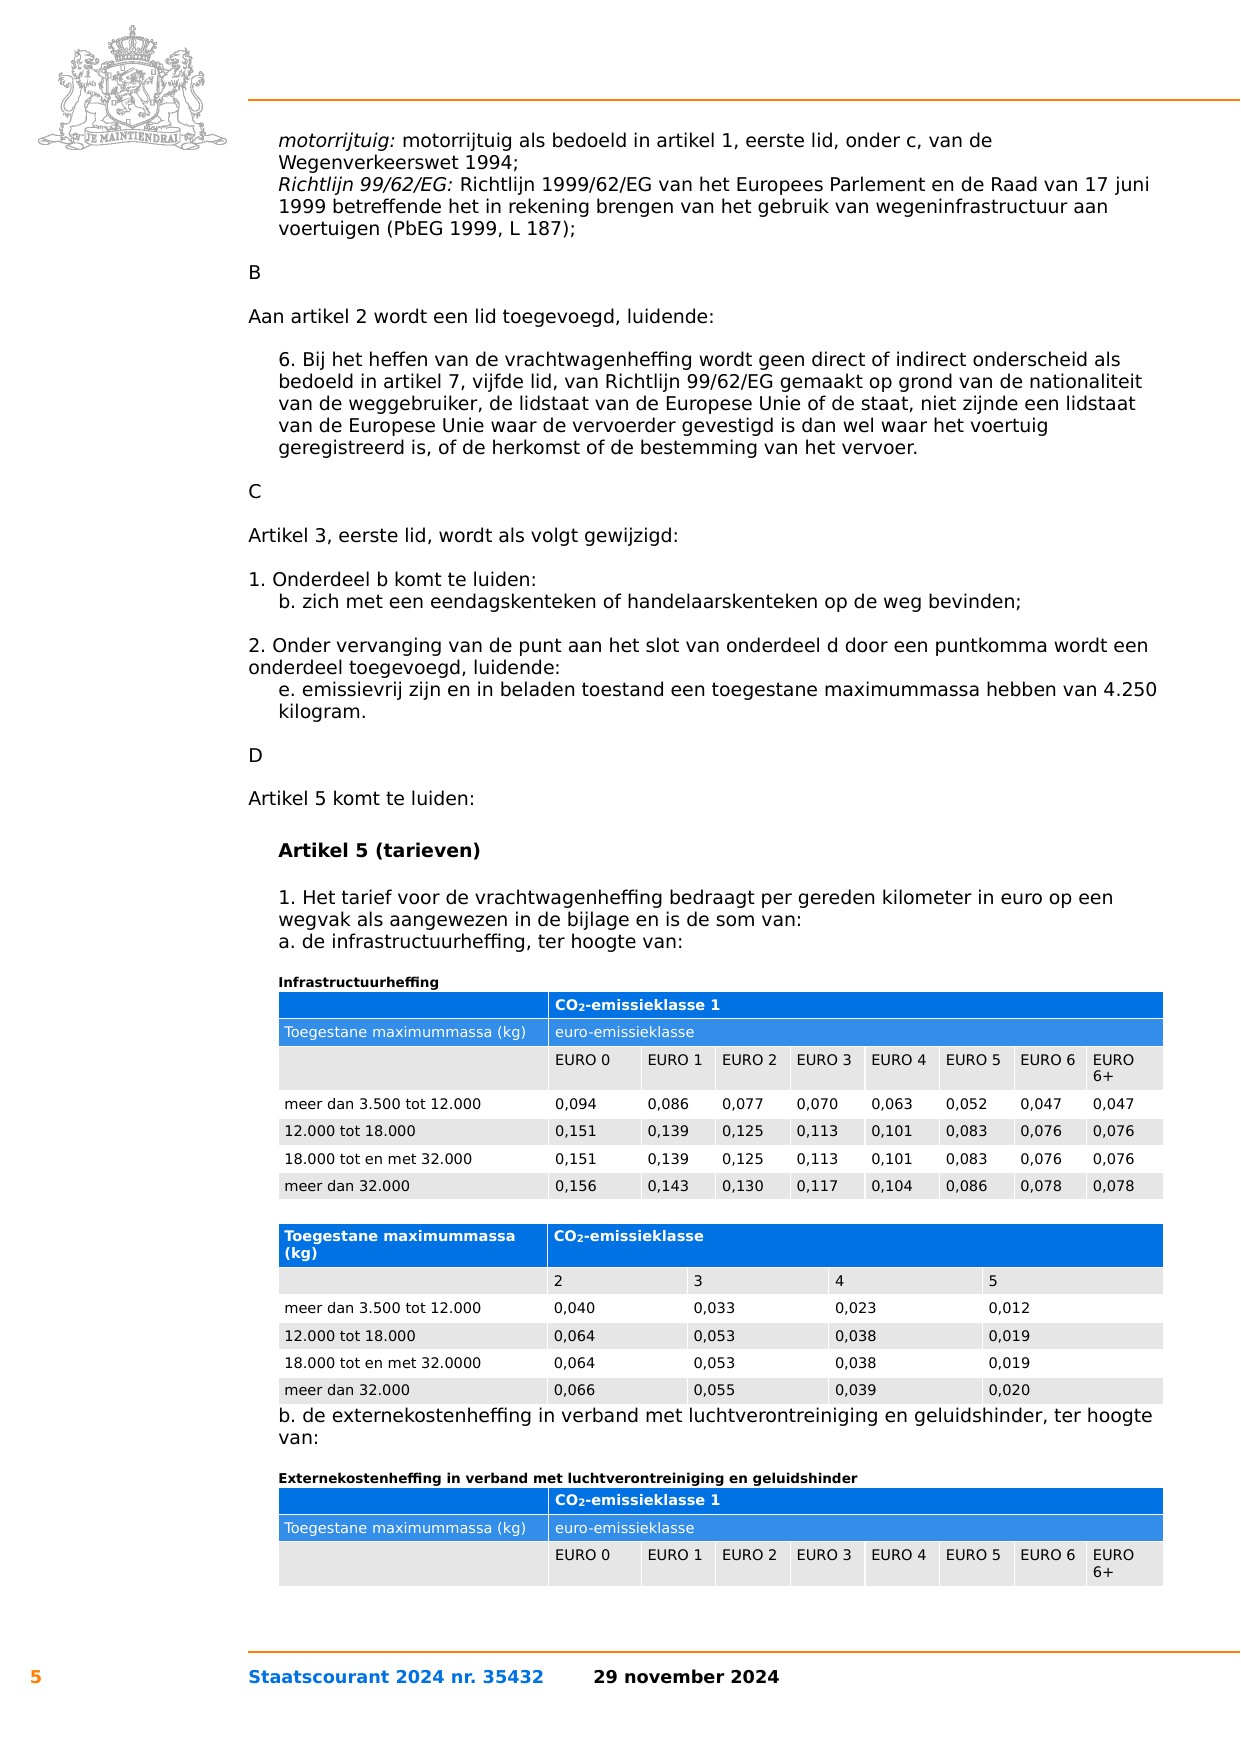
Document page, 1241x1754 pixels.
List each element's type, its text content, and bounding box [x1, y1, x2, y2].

table_cell meer dan 3.500 tot 12.000 [279, 1091, 548, 1117]
text Artikel 5 komt te luiden: [248, 788, 1163, 810]
table_cell 12.000 tot 18.000 [279, 1323, 547, 1349]
table_cell 0,113 [791, 1119, 864, 1145]
table_cell 0,038 [829, 1350, 982, 1376]
picture [38, 25, 227, 150]
table_cell CO2-emissieklasse 1 [549, 1488, 1163, 1514]
table_cell [279, 1488, 548, 1514]
table_cell 0,143 [642, 1173, 715, 1199]
table_cell 0,019 [983, 1323, 1163, 1349]
table_cell 0,064 [548, 1323, 687, 1349]
table_cell 0,130 [716, 1173, 790, 1199]
table_header Externekostenheffing in verband met luchtverontreiniging en geluidshinder [278, 1471, 1163, 1486]
table_cell 0,039 [829, 1378, 982, 1404]
table_cell 0,086 [940, 1173, 1014, 1199]
table_cell 0,151 [549, 1119, 641, 1145]
table_cell 0,033 [688, 1295, 828, 1322]
table_cell EURO 0 [549, 1542, 641, 1586]
text C [248, 481, 1163, 503]
text 1. Onderdeel b komt te luiden: [248, 569, 1163, 591]
table_cell EURO 4 [866, 1047, 939, 1090]
table_cell 0,052 [940, 1091, 1014, 1117]
table_cell 0,125 [716, 1146, 790, 1172]
table_cell 0,104 [866, 1173, 939, 1199]
table_cell 0,040 [548, 1295, 687, 1322]
table_cell EURO 6 [1015, 1542, 1086, 1586]
table_cell EURO 1 [642, 1047, 715, 1090]
table_cell [279, 1268, 547, 1294]
table_cell meer dan 32.000 [279, 1378, 547, 1404]
table_cell CO2-emissieklasse 1 [549, 992, 1163, 1018]
table_cell meer dan 3.500 tot 12.000 [279, 1295, 547, 1322]
table_cell EURO 5 [940, 1542, 1014, 1586]
table_cell 0,055 [688, 1378, 828, 1404]
table_cell EURO 4 [866, 1542, 939, 1586]
table_cell EURO 3 [791, 1047, 864, 1090]
table_header CO2-emissieklasse [548, 1224, 1163, 1267]
table_cell 18.000 tot en met 32.000 [279, 1146, 548, 1172]
table_cell 0,078 [1015, 1173, 1086, 1199]
text Richtlijn 99/62/EG: Richtlijn 1999/62/EG van het Europees Parlement en de Raad van 17 juni 1999 betreffende het in rekening brengen van het gebruik van wegeninfrastructuur aan voertuigen (PbEG 1999, L 187); [278, 174, 1163, 240]
table_cell EURO 0 [549, 1047, 641, 1090]
table_cell 0,047 [1015, 1091, 1086, 1117]
table_cell meer dan 32.000 [279, 1173, 548, 1199]
table_cell EURO 6+ [1087, 1047, 1163, 1090]
table_cell 0,151 [549, 1146, 641, 1172]
table_cell 0,066 [548, 1378, 687, 1404]
table_header Infrastructuurheffing [278, 975, 1163, 991]
text b. de externekostenheffing in verband met luchtverontreiniging en geluidshinder, ter hoogte van: [278, 1405, 1163, 1449]
table_cell euro-emissieklasse [549, 1515, 1163, 1541]
table_cell EURO 5 [940, 1047, 1014, 1090]
subtitle Artikel 5 (tarieven) [278, 840, 1163, 862]
table_cell 0,038 [829, 1323, 982, 1349]
table_cell 0,156 [549, 1173, 641, 1199]
table_cell 0,070 [791, 1091, 864, 1117]
table_cell 0,101 [866, 1146, 939, 1172]
table_cell 0,076 [1015, 1146, 1086, 1172]
table_cell 4 [829, 1268, 982, 1294]
table_cell 0,086 [642, 1091, 715, 1117]
table_cell 0,139 [642, 1146, 715, 1172]
table_cell EURO 6+ [1087, 1542, 1163, 1586]
table_cell EURO 1 [642, 1542, 715, 1586]
table_cell EURO 3 [791, 1542, 864, 1586]
text a. de infrastructuurheffing, ter hoogte van: [278, 931, 1163, 953]
text 1. Het tarief voor de vrachtwagenheffing bedraagt per gereden kilometer in euro op een wegvak als aangewezen in de bijlage en is de som van: [278, 887, 1163, 931]
text B [248, 262, 1163, 284]
table_cell 0,064 [548, 1350, 687, 1376]
text Aan artikel 2 wordt een lid toegevoegd, luidende: [248, 306, 1163, 327]
table_cell Toegestane maximummassa (kg) [279, 1019, 548, 1046]
table_cell 5 [983, 1268, 1163, 1294]
table_cell 0,101 [866, 1119, 939, 1145]
table_cell 18.000 tot en met 32.0000 [279, 1350, 547, 1376]
table_cell EURO 6 [1015, 1047, 1086, 1090]
table_cell 0,077 [716, 1091, 790, 1117]
table_cell 0,023 [829, 1295, 982, 1322]
table_header Toegestane maximummassa (kg) [279, 1224, 547, 1267]
text D [248, 744, 1163, 766]
table_cell 0,076 [1015, 1119, 1086, 1145]
table_cell 12.000 tot 18.000 [279, 1119, 548, 1145]
text motorrijtuig: motorrijtuig als bedoeld in artikel 1, eerste lid, onder c, van de Wegenverkeerswet 1994; [278, 130, 1163, 174]
table_cell 0,083 [940, 1146, 1014, 1172]
table_cell 0,125 [716, 1119, 790, 1145]
table_cell 0,076 [1087, 1146, 1163, 1172]
table_cell EURO 2 [716, 1047, 790, 1090]
text e. emissievrij zijn en in beladen toestand een toegestane maximummassa hebben van 4.250 kilogram. [278, 679, 1163, 723]
table_cell [279, 1542, 548, 1586]
table_cell 0,083 [940, 1119, 1014, 1145]
text 6. Bij het heffen van de vrachtwagenheffing wordt geen direct of indirect onderscheid als bedoeld in artikel 7, vijfde lid, van Richtlijn 99/62/EG gemaakt op grond van de nationaliteit van de weggebruiker, de lidstaat van de Europese Unie of de staat, niet zijnde een lidstaat van de Europese Unie waar de vervoerder gevestigd is dan wel waar het voertuig geregistreerd is, of de herkomst of de bestemming van het vervoer. [278, 349, 1163, 459]
table_cell 0,012 [983, 1295, 1163, 1322]
table_cell Toegestane maximummassa (kg) [279, 1515, 548, 1541]
table_cell 0,020 [983, 1378, 1163, 1404]
text b. zich met een eendagskenteken of handelaarskenteken op de weg bevinden; [278, 591, 1163, 613]
table_cell euro-emissieklasse [549, 1019, 1163, 1046]
table_cell 0,076 [1087, 1119, 1163, 1145]
table_cell 0,053 [688, 1323, 828, 1349]
table_cell 0,094 [549, 1091, 641, 1117]
table_cell 3 [688, 1268, 828, 1294]
text 2. Onder vervanging van de punt aan het slot van onderdeel d door een puntkomma wordt een onderdeel toegevoegd, luidende: [248, 635, 1163, 679]
table_cell 0,139 [642, 1119, 715, 1145]
table_cell 0,063 [866, 1091, 939, 1117]
table_cell 2 [548, 1268, 687, 1294]
table_cell 0,019 [983, 1350, 1163, 1376]
table_cell 0,047 [1087, 1091, 1163, 1117]
table_cell 0,078 [1087, 1173, 1163, 1199]
table_cell [279, 992, 548, 1018]
text Artikel 3, eerste lid, wordt als volgt gewijzigd: [248, 525, 1163, 547]
table_cell [279, 1047, 548, 1090]
table_cell 0,117 [791, 1173, 864, 1199]
table_cell 0,113 [791, 1146, 864, 1172]
table_cell 0,053 [688, 1350, 828, 1376]
table_cell EURO 2 [716, 1542, 790, 1586]
